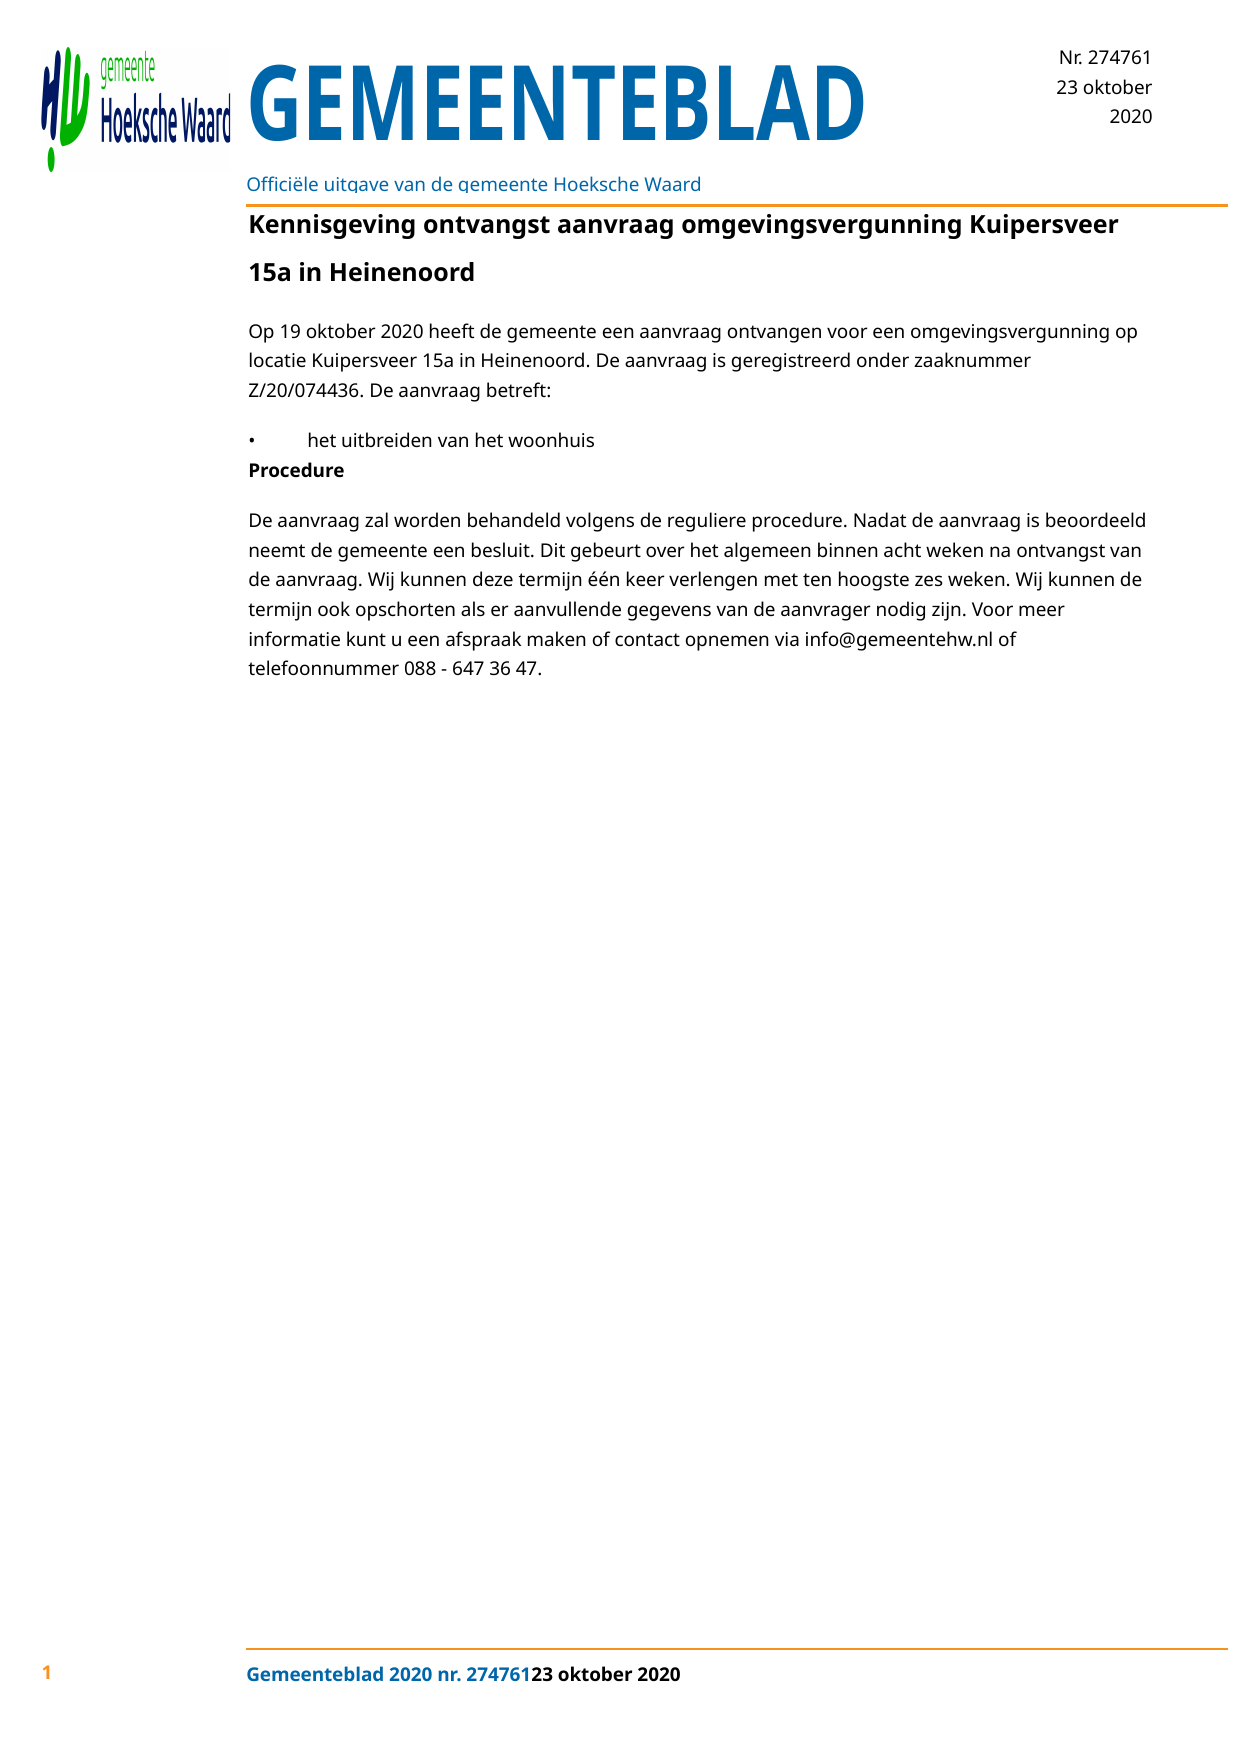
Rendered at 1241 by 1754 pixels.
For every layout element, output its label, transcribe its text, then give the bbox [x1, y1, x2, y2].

picture [41, 47, 231, 172]
text Kennisgeving ontvangst aanvraag omgevingsvergunning Kuipersveer 15a in Heinenoord [248, 207, 1152, 288]
text De aanvraag zal worden behandeld volgens de reguliere procedure. Nadat de aanvraag is beoordeeld neemt de gemeente een besluit. Dit gebeurt over het algemeen binnen acht weken na ontvangst van de aanvraag. Wij kunnen deze termijn één keer verlengen met ten hoogste zes weken. Wij kunnen de termijn ook opschorten als er aanvullende gegevens van de aanvrager nodig zijn. Voor meer informatie kunt u een afspraak maken of contact opnemen via info@gemeentehw.nl of telefoonnummer 088 - 647 36 47. [248, 507, 1152, 681]
list het uitbreiden van het woonhuis [248, 427, 1152, 453]
text Op 19 oktober 2020 heeft de gemeente een aanvraag ontvangen voor een omgevingsvergunning op locatie Kuipersveer 15a in Heinenoord. De aanvraag is geregistreerd onder zaaknummer Z/20/074436. De aanvraag betreft: [248, 318, 1152, 403]
text Procedure [248, 457, 1152, 483]
